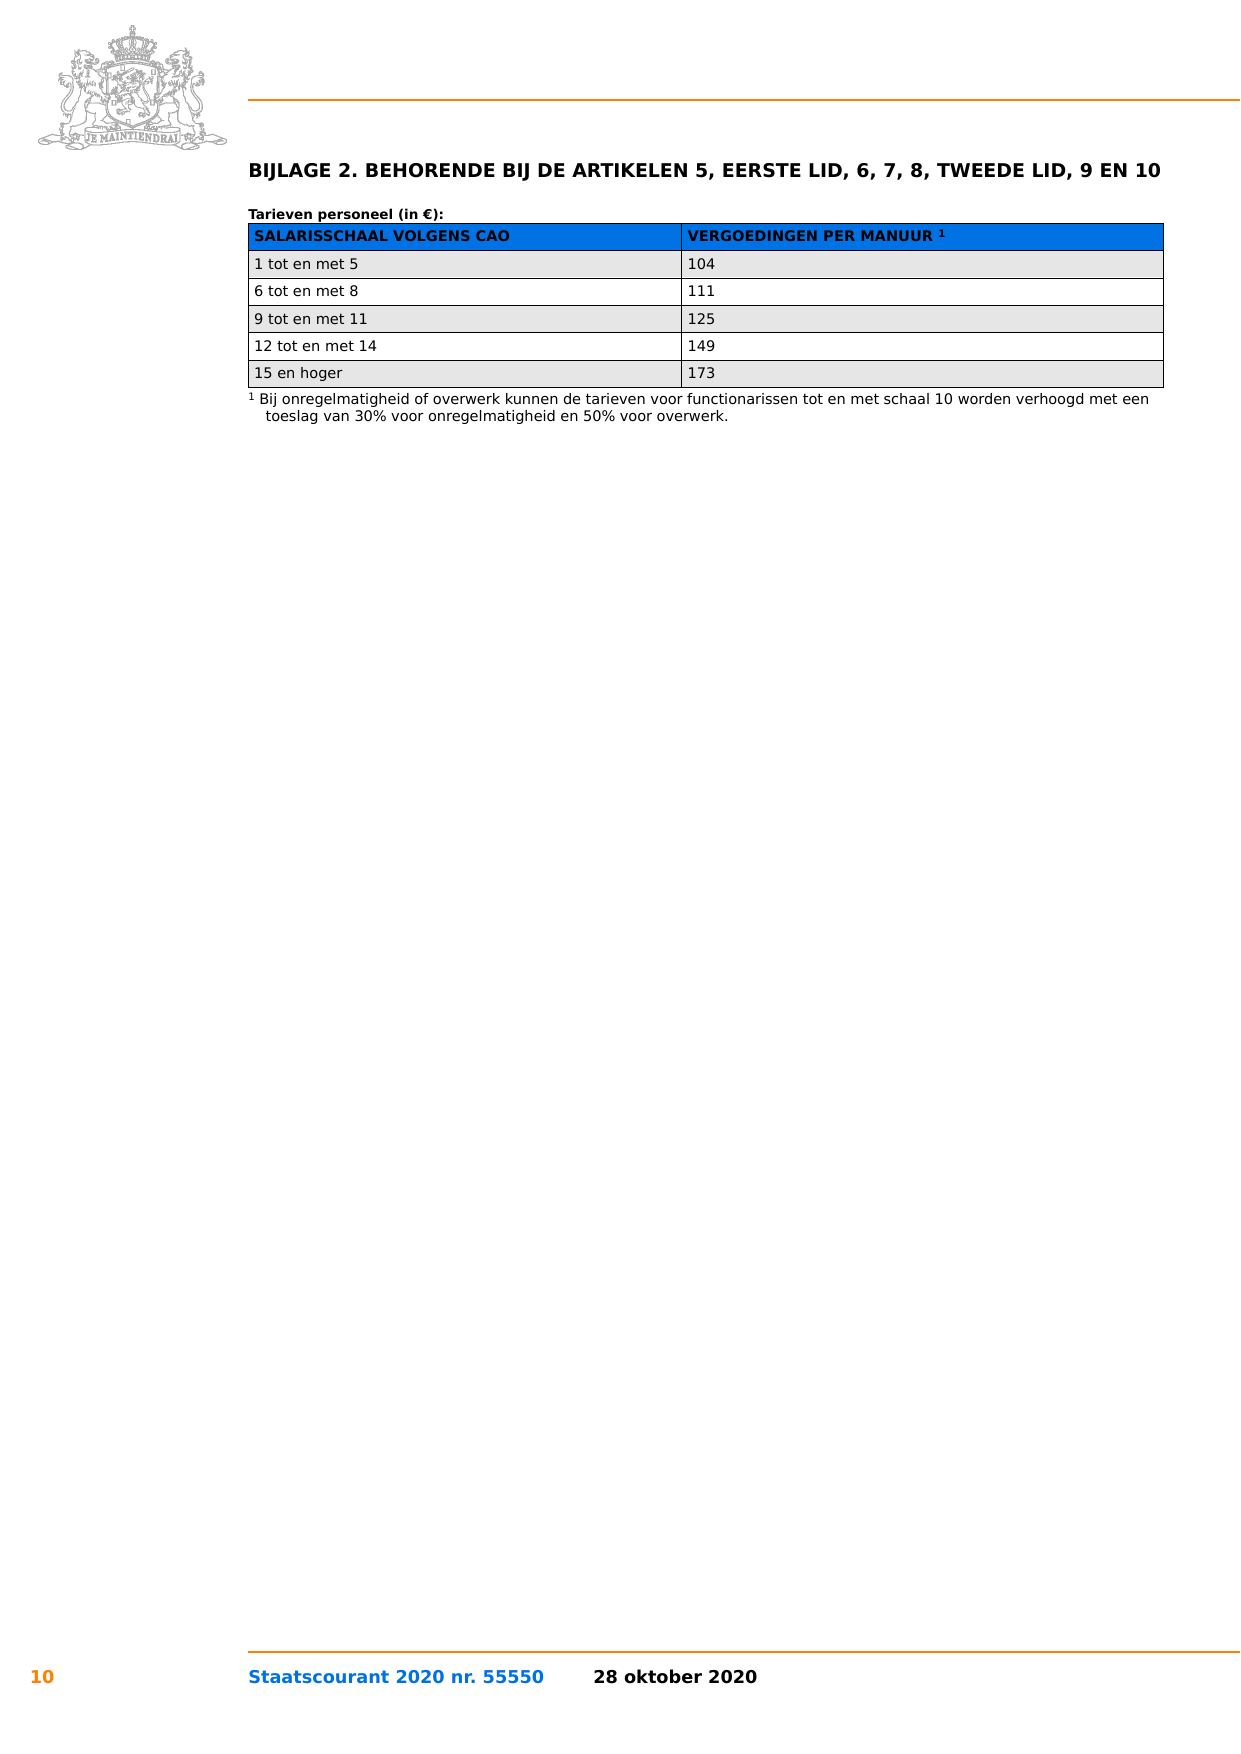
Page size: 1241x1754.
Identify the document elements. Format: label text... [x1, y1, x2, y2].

table_header Tarieven personeel (in €): [248, 207, 1163, 223]
table_cell 149 [682, 333, 1163, 359]
table_cell 125 [682, 306, 1163, 332]
table_cell 12 tot en met 14 [249, 333, 681, 359]
table_cell 1 tot en met 5 [249, 251, 681, 277]
table_cell 6 tot en met 8 [249, 279, 681, 305]
picture [38, 25, 227, 150]
table_cell 9 tot en met 11 [249, 306, 681, 332]
table_cell SALARISSCHAAL VOLGENS CAO [249, 224, 681, 250]
table_cell VERGOEDINGEN PER MANUUR 1 [682, 224, 1163, 250]
table_cell 104 [682, 251, 1163, 277]
table_cell 15 en hoger [249, 361, 681, 387]
table_cell 1 Bij onregelmatigheid of overwerk kunnen de tarieven voor functionarissen tot en met schaal 10 worden verhoogd met een toeslag van 30% voor onregelmatigheid en 50% voor overwerk. [248, 388, 1163, 425]
table_cell 111 [682, 279, 1163, 305]
subtitle BIJLAGE 2. BEHORENDE BIJ DE ARTIKELEN 5, EERSTE LID, 6, 7, 8, TWEEDE LID, 9 EN 10 [248, 160, 1163, 182]
table_cell 173 [682, 361, 1163, 387]
